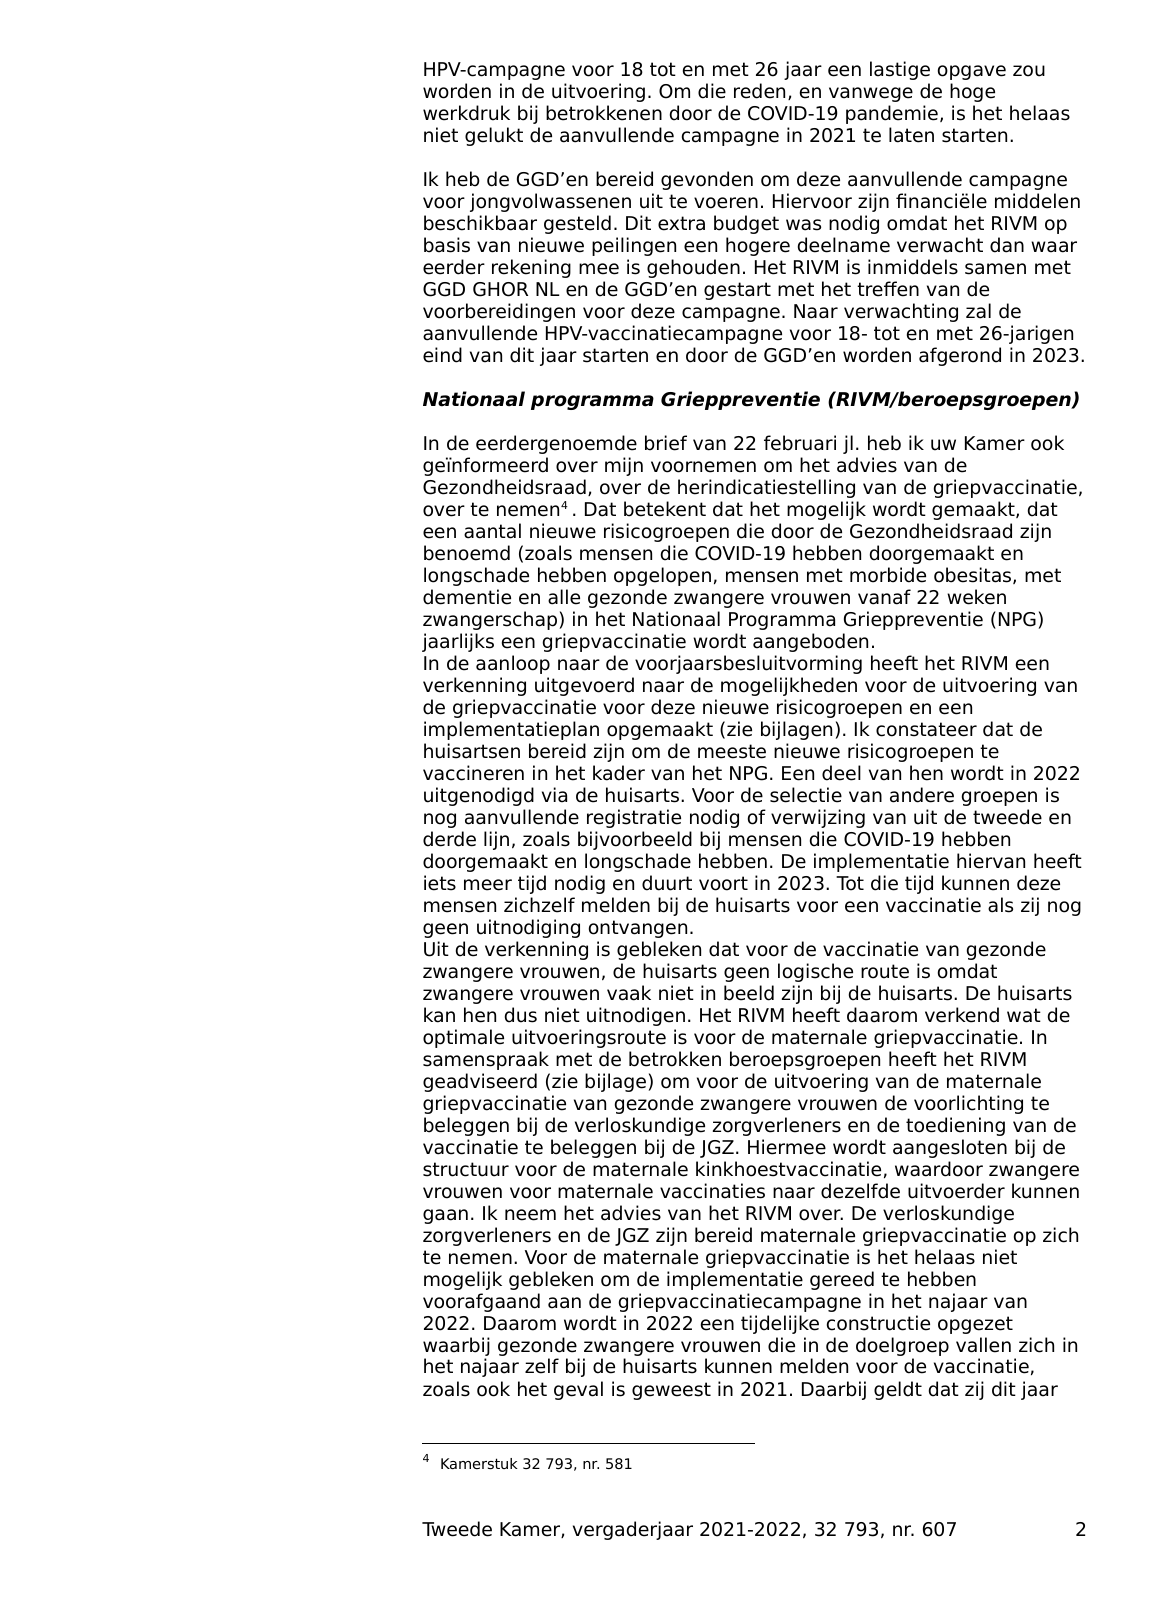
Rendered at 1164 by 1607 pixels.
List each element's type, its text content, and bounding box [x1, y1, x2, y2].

text In de aanloop naar de voorjaarsbesluitvorming heeft het RIVM een verkenning uitgevoerd naar de mogelijkheden voor de uitvoering van de griepvaccinatie voor deze nieuwe risicogroepen en een implementatieplan opgemaakt (zie bijlagen). Ik constateer dat de huisartsen bereid zijn om de meeste nieuwe risicogroepen te vaccineren in het kader van het NPG. Een deel van hen wordt in 2022 uitgenodigd via de huisarts. Voor de selectie van andere groepen is nog aanvullende registratie nodig of verwijzing van uit de tweede en derde lijn, zoals bijvoorbeeld bij mensen die COVID-19 hebben doorgemaakt en longschade hebben. De implementatie hiervan heeft iets meer tijd nodig en duurt voort in 2023. Tot die tijd kunnen deze mensen zichzelf melden bij de huisarts voor een vaccinatie als zij nog geen uitnodiging ontvangen. [422, 653, 1087, 939]
subtitle Nationaal programma Grieppreventie (RIVM/beroepsgroepen) [422, 389, 1087, 411]
text In de eerdergenoemde brief van 22 februari jl. heb ik uw Kamer ook geïnformeerd over mijn voornemen om het advies van de Gezondheidsraad, over de herindicatiestelling van de griepvaccinatie, over te nemen. Dat betekent dat het mogelijk wordt gemaakt, dat een aantal nieuwe risicogroepen die door de Gezondheidsraad zijn benoemd (zoals mensen die COVID-19 hebben doorgemaakt en longschade hebben opgelopen, mensen met morbide obesitas, met dementie en alle gezonde zwangere vrouwen vanaf 22 weken zwangerschap) in het Nationaal Programma Grieppreventie (NPG) jaarlijks een griepvaccinatie wordt aangeboden. [422, 433, 1087, 653]
text HPV-campagne voor 18 tot en met 26 jaar een lastige opgave zou worden in de uitvoering. Om die reden, en vanwege de hoge werkdruk bij betrokkenen door de COVID-19 pandemie, is het helaas niet gelukt de aanvullende campagne in 2021 te laten starten. [422, 59, 1087, 147]
text Ik heb de GGD’en bereid gevonden om deze aanvullende campagne voor jongvolwassenen uit te voeren. Hiervoor zijn financiële middelen beschikbaar gesteld. Dit extra budget was nodig omdat het RIVM op basis van nieuwe peilingen een hogere deelname verwacht dan waar eerder rekening mee is gehouden. Het RIVM is inmiddels samen met GGD GHOR NL en de GGD’en gestart met het treffen van de voorbereidingen voor deze campagne. Naar verwachting zal de aanvullende HPV-vaccinatiecampagne voor 18- tot en met 26-jarigen eind van dit jaar starten en door de GGD’en worden afgerond in 2023. [422, 169, 1087, 367]
text Kamerstuk 32 793, nr. 581 [422, 1452, 1087, 1474]
text Uit de verkenning is gebleken dat voor de vaccinatie van gezonde zwangere vrouwen, de huisarts geen logische route is omdat zwangere vrouwen vaak niet in beeld zijn bij de huisarts. De huisarts kan hen dus niet uitnodigen. Het RIVM heeft daarom verkend wat de optimale uitvoeringsroute is voor de maternale griepvaccinatie. In samenspraak met de betrokken beroepsgroepen heeft het RIVM geadviseerd (zie bijlage) om voor de uitvoering van de maternale griepvaccinatie van gezonde zwangere vrouwen de voorlichting te beleggen bij de verloskundige zorgverleners en de toediening van de vaccinatie te beleggen bij de JGZ. Hiermee wordt aangesloten bij de structuur voor de maternale kinkhoestvaccinatie, waardoor zwangere vrouwen voor maternale vaccinaties naar dezelfde uitvoerder kunnen gaan. Ik neem het advies van het RIVM over. De verloskundige zorgverleners en de JGZ zijn bereid maternale griepvaccinatie op zich te nemen. Voor de maternale griepvaccinatie is het helaas niet mogelijk gebleken om de implementatie gereed te hebben voorafgaand aan de griepvaccinatiecampagne in het najaar van 2022. Daarom wordt in 2022 een tijdelijke constructie opgezet waarbij gezonde zwangere vrouwen die in de doelgroep vallen zich in het najaar zelf bij de huisarts kunnen melden voor de vaccinatie, zoals ook het geval is geweest in 2021. Daarbij geldt dat zij dit jaar [422, 939, 1087, 1400]
